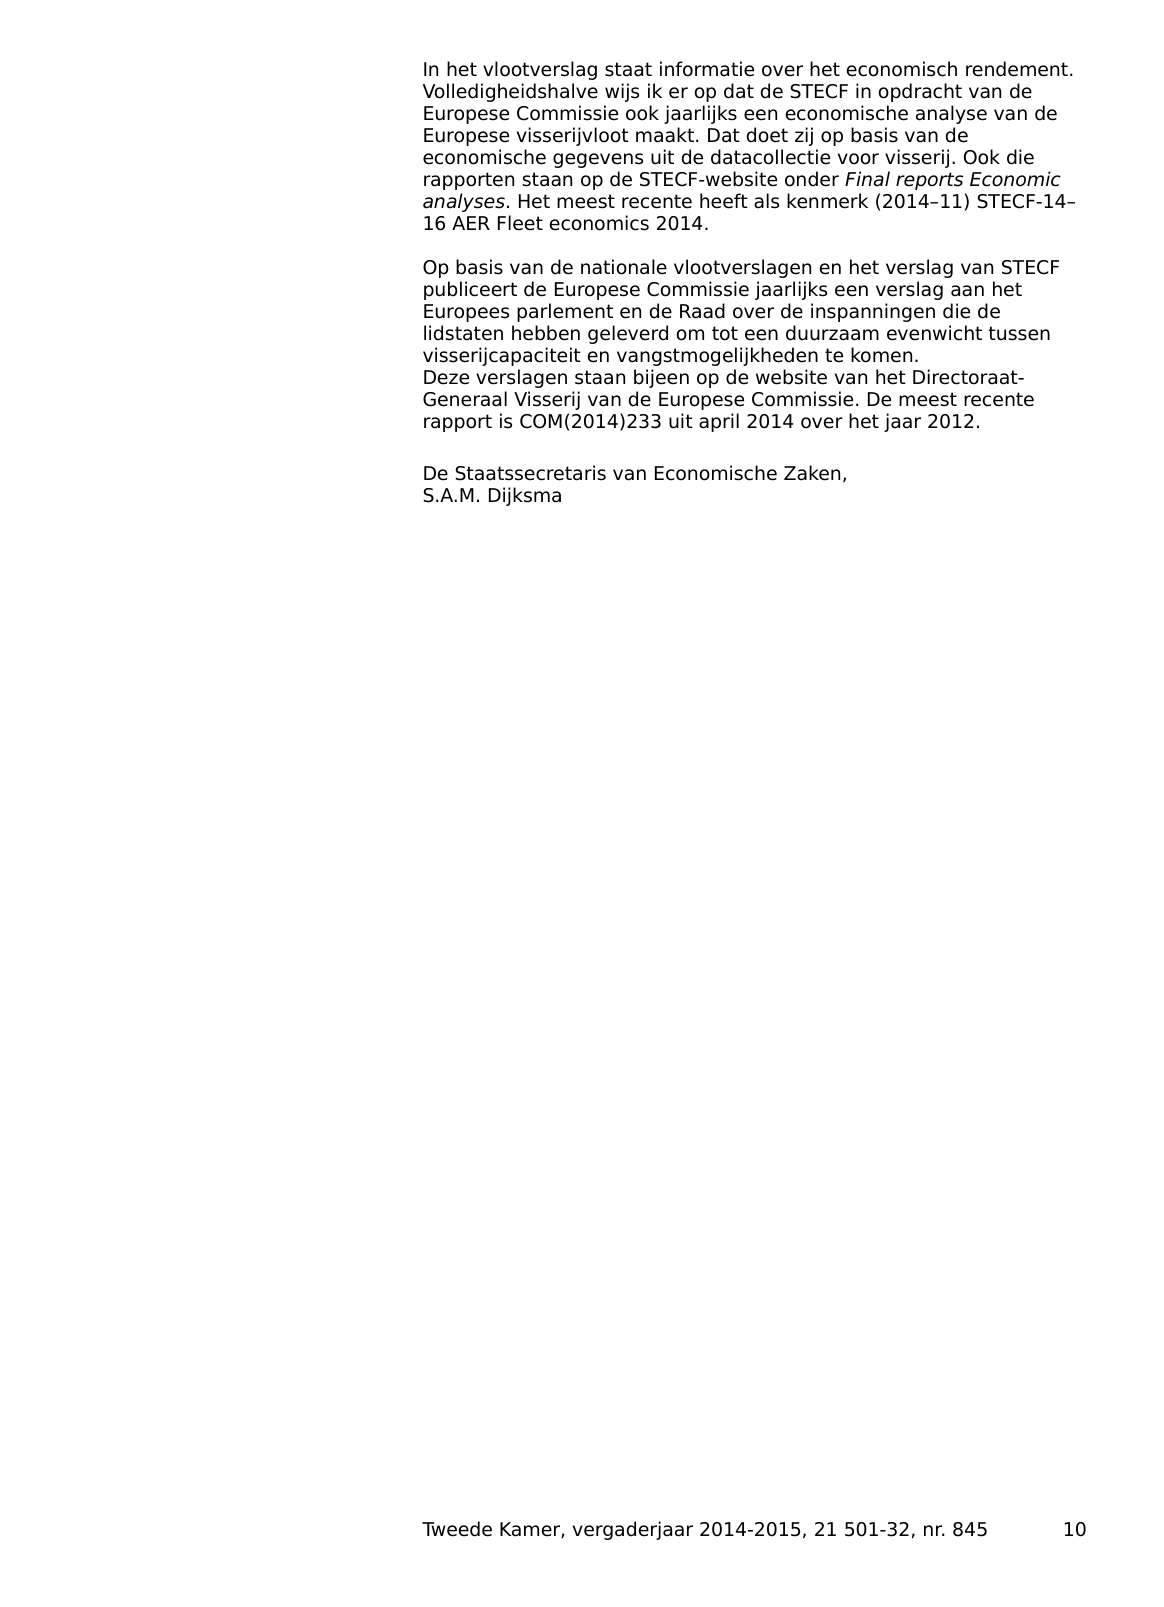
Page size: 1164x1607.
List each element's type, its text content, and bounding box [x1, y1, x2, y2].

text Op basis van de nationale vlootverslagen en het verslag van STECF publiceert de Europese Commissie jaarlijks een verslag aan het Europees parlement en de Raad over de inspanningen die de lidstaten hebben geleverd om tot een duurzaam evenwicht tussen visserijcapaciteit en vangstmogelijkheden te komen. [422, 257, 1087, 367]
text De Staatssecretaris van Economische Zaken, S.A.M. Dijksma [422, 463, 1087, 507]
text In het vlootverslag staat informatie over het economisch rendement. Volledigheidshalve wijs ik er op dat de STECF in opdracht van de Europese Commissie ook jaarlijks een economische analyse van de Europese visserijvloot maakt. Dat doet zij op basis van de economische gegevens uit de datacollectie voor visserij. Ook die rapporten staan op de STECF-website onder Final reports Economic analyses. Het meest recente heeft als kenmerk (2014–11) STECF-14–16 AER Fleet economics 2014. [422, 59, 1087, 235]
text Deze verslagen staan bijeen op de website van het Directoraat-Generaal Visserij van de Europese Commissie. De meest recente rapport is COM(2014)233 uit april 2014 over het jaar 2012. [422, 367, 1087, 433]
